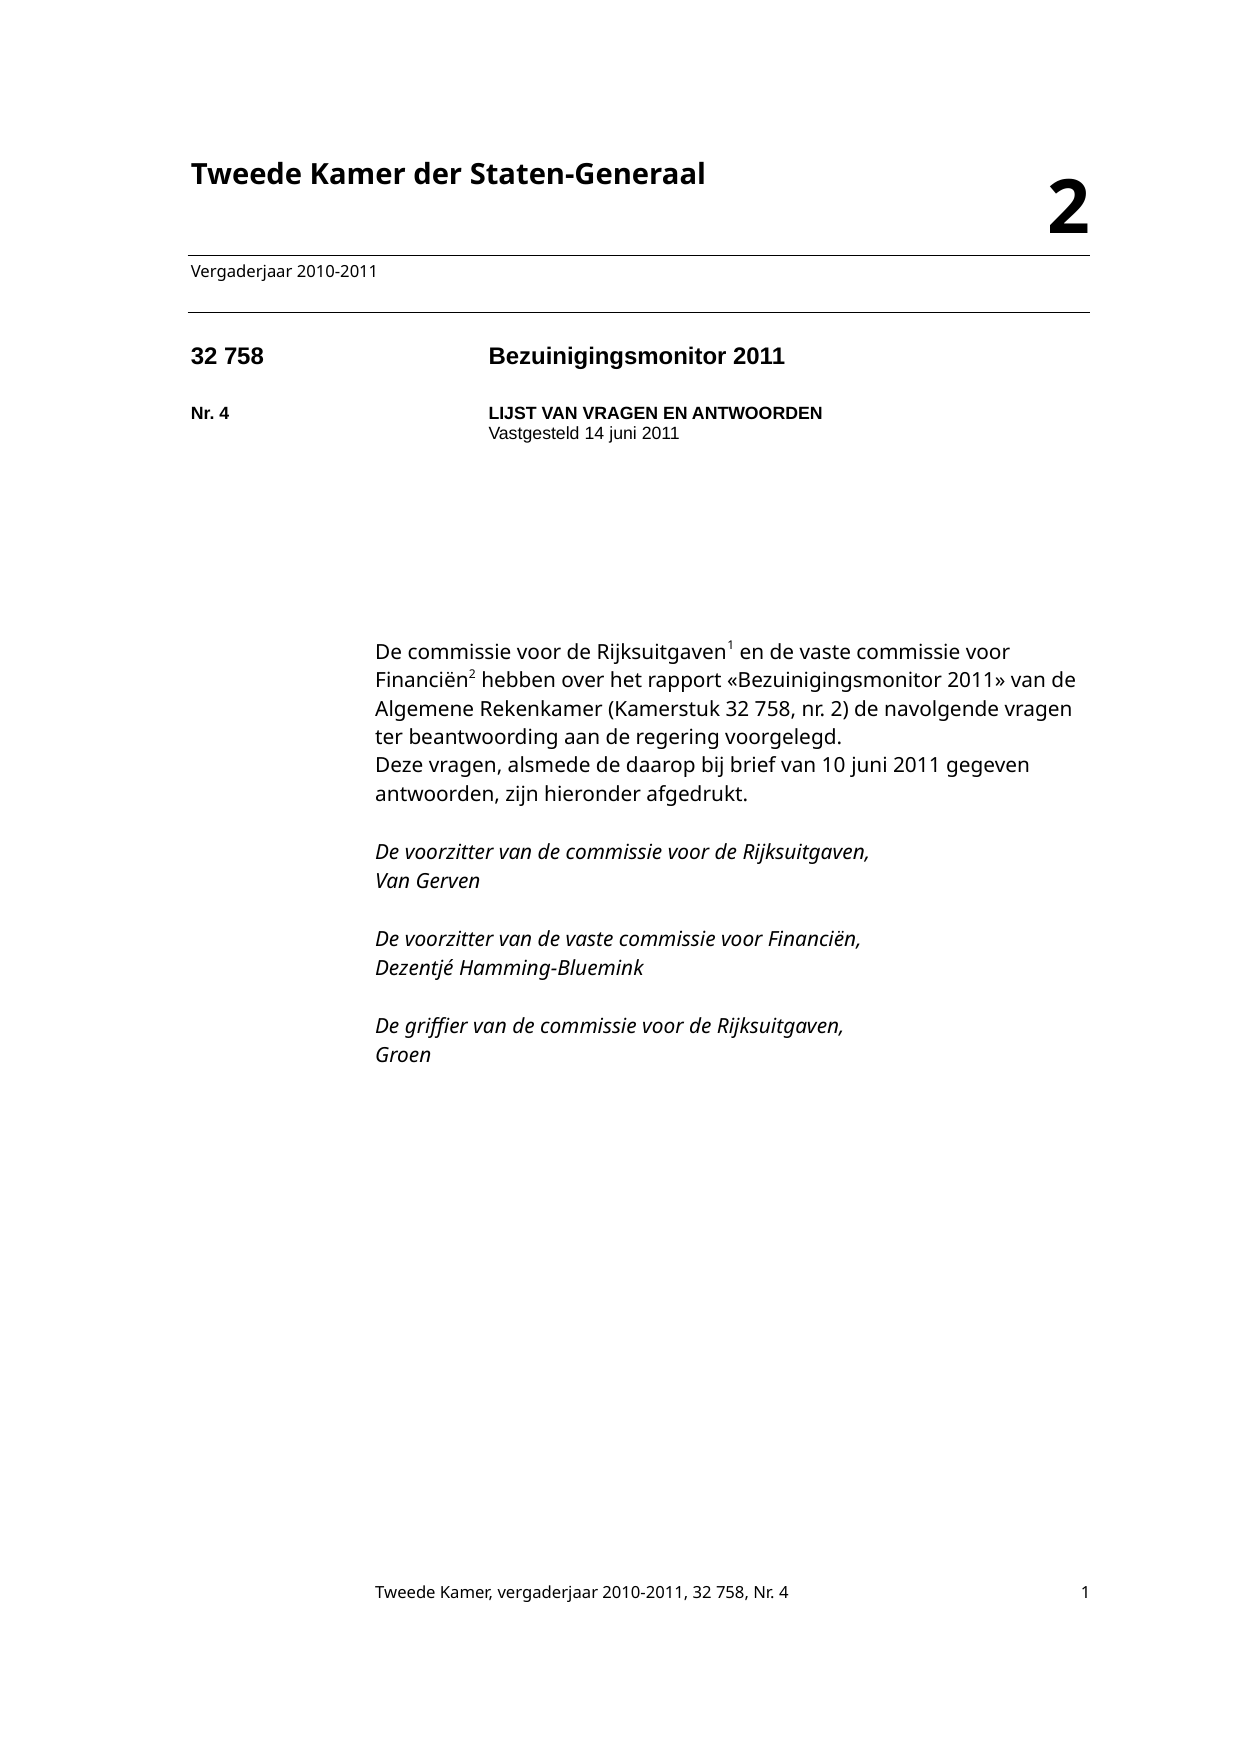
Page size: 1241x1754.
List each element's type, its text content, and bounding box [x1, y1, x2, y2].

text De voorzitter van de commissie voor de Rijksuitgaven, [375, 837, 1090, 866]
table_cell LIJST VAN VRAGEN EN ANTWOORDEN Vastgesteld 14 juni 2011 [485, 399, 1090, 518]
table_cell Nr. 4 [188, 399, 485, 518]
table_header 2 [910, 150, 1090, 255]
text De griffier van de commissie voor de Rijksuitgaven, [375, 1011, 1090, 1040]
text De commissie voor de Rijksuitgaven en de vaste commissie voor Financiën hebben over het rapport «Bezuinigingsmonitor 2011» van de Algemene Rekenkamer (Kamerstuk 32 758, nr. 2) de navolgende vragen ter beantwoording aan de regering voorgelegd. [375, 637, 1090, 751]
table_cell [485, 256, 1090, 312]
text Groen [375, 1040, 1090, 1068]
text Van Gerven [375, 866, 1090, 894]
text Deze vragen, alsmede de daarop bij brief van 10 juni 2011 gegeven antwoorden, zijn hieronder afgedrukt. [375, 751, 1090, 807]
text Dezentjé Hamming-Bluemink [375, 953, 1090, 981]
table_cell [485, 313, 1090, 339]
table_cell 32 758 [188, 339, 485, 399]
table_cell Vergaderjaar 2010-2011 [188, 256, 485, 312]
text De voorzitter van de vaste commissie voor Financiën, [375, 924, 1090, 953]
table_header Tweede Kamer der Staten-Generaal [188, 150, 909, 255]
table_cell Bezuinigingsmonitor 2011 [485, 339, 1090, 399]
table_cell [188, 313, 485, 339]
